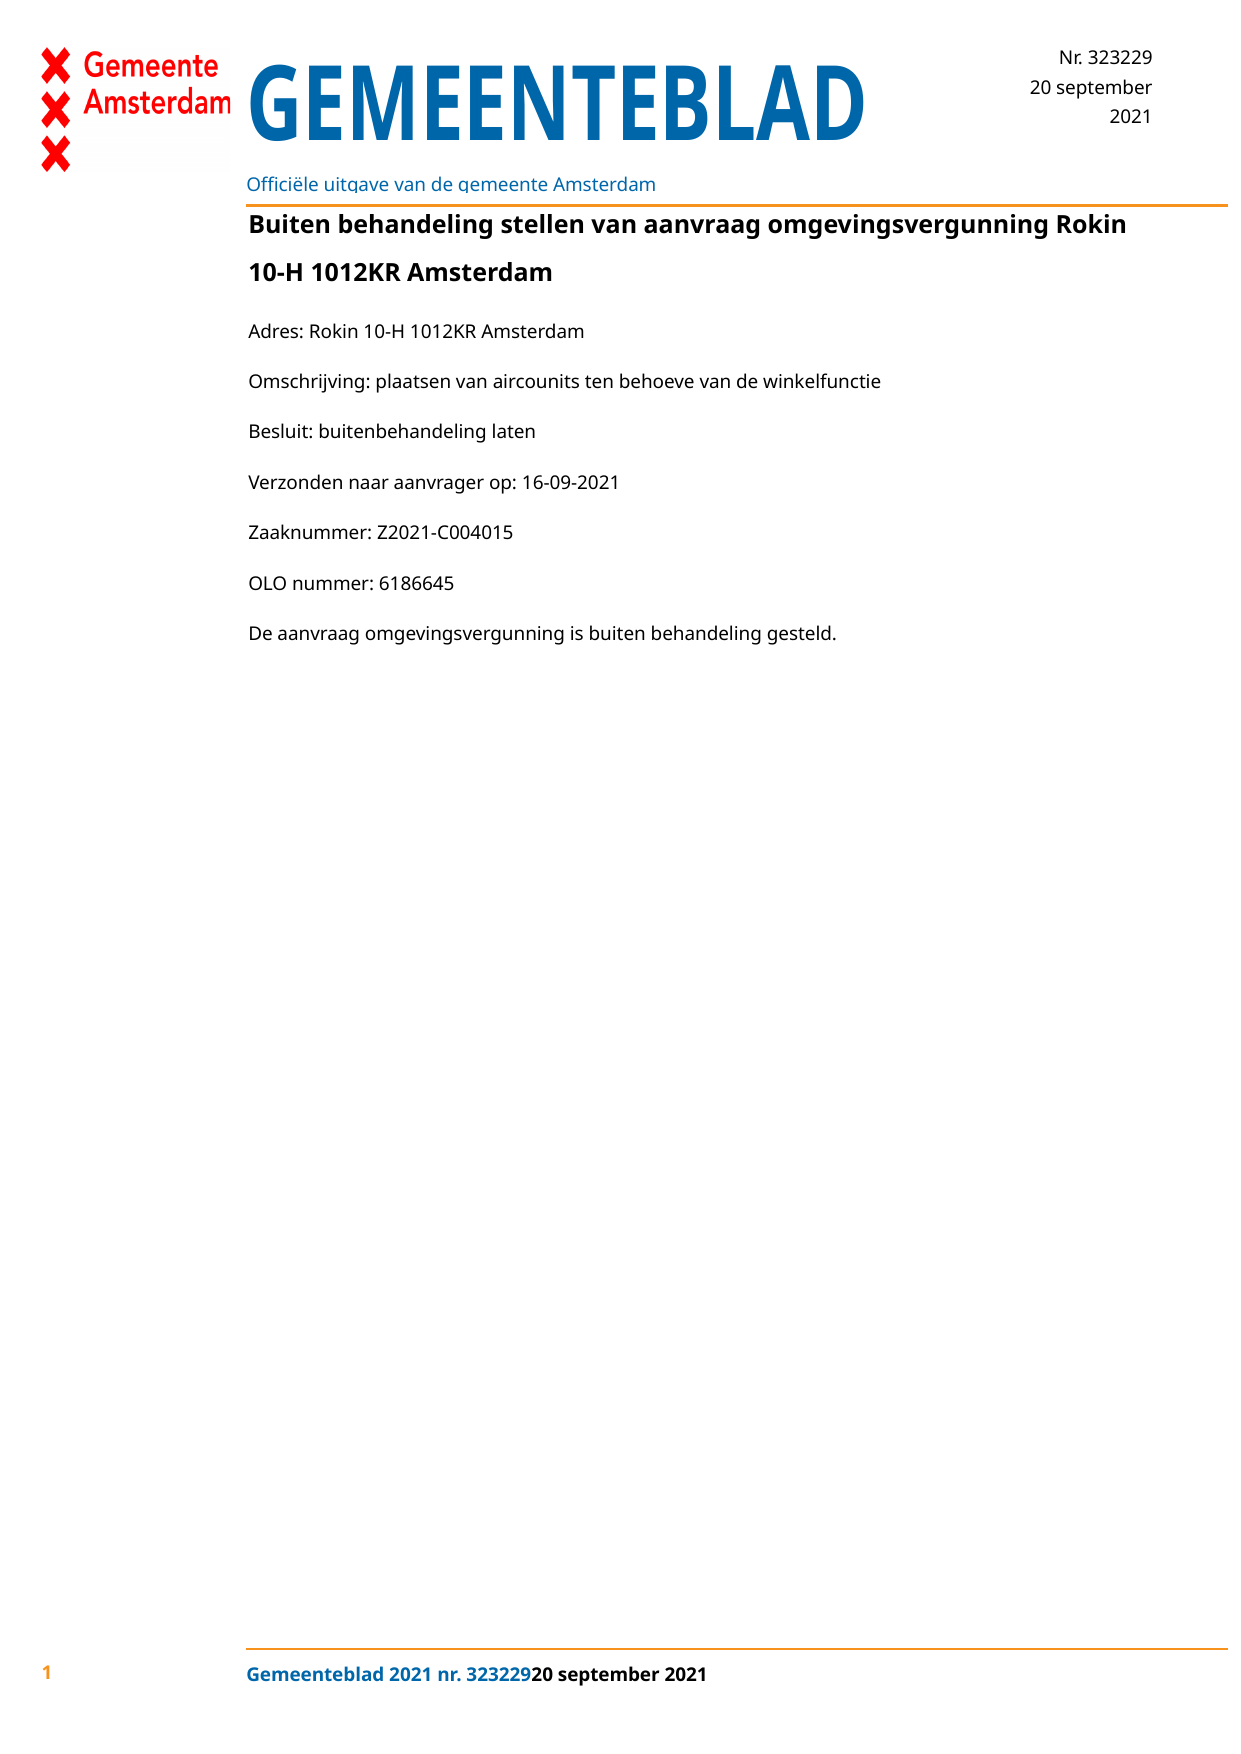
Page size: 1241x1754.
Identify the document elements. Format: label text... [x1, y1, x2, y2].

text Adres: Rokin 10-H 1012KR Amsterdam [248, 318, 1152, 344]
text Verzonden naar aanvrager op: 16-09-2021 [248, 469, 1152, 495]
text De aanvraag omgevingsvergunning is buiten behandeling gesteld. [248, 620, 1152, 646]
text Besluit: buitenbehandeling laten [248, 419, 1152, 444]
text OLO nummer: 6186645 [248, 570, 1152, 596]
picture [41, 47, 231, 172]
text Zaaknummer: Z2021-C004015 [248, 519, 1152, 545]
text Buiten behandeling stellen van aanvraag omgevingsvergunning Rokin 10-H 1012KR Amsterdam [248, 207, 1152, 288]
text Omschrijving: plaatsen van aircounits ten behoeve van de winkelfunctie [248, 368, 1152, 394]
